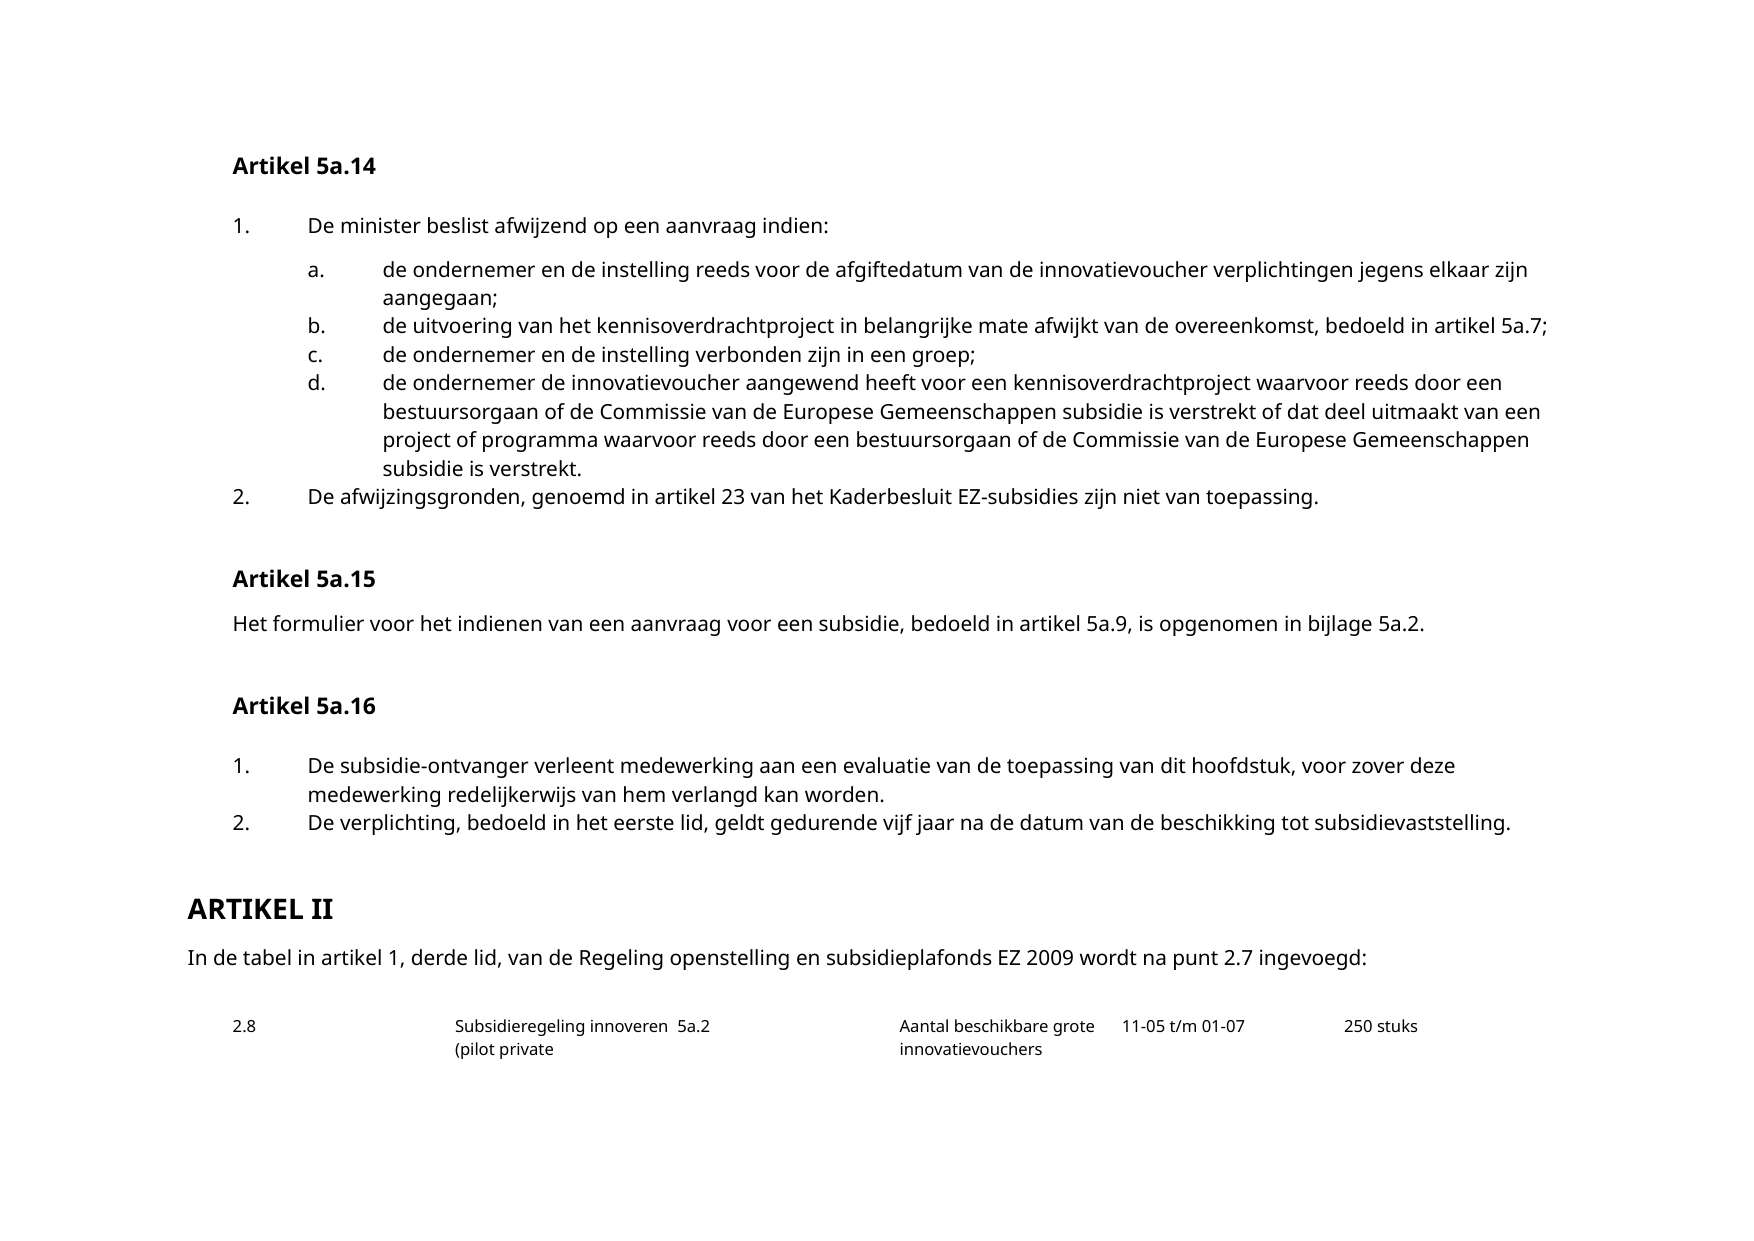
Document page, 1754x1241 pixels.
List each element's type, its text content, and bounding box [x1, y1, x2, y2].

list de ondernemer en de instelling verbonden zijn in een groep; [307, 340, 1566, 368]
subtitle Artikel 5a.16 [232, 690, 1566, 722]
table_header 250 stuks [1344, 1015, 1566, 1060]
list De afwijzingsgronden, genoemd in artikel 23 van het Kaderbesluit EZ-subsidies zijn niet van toepassing. [232, 482, 1566, 511]
table_header Aantal beschikbare grote innovatievouchers [899, 1015, 1122, 1060]
list De verplichting, bedoeld in het eerste lid, geldt gedurende vijf jaar na de datum van de beschikking tot subsidievaststelling. [232, 808, 1566, 837]
text In de tabel in artikel 1, derde lid, van de Regeling openstelling en subsidieplafonds EZ 2009 wordt na punt 2.7 ingevoegd: [187, 943, 1566, 971]
list de ondernemer en de instelling reeds voor de afgiftedatum van de innovatievoucher verplichtingen jegens elkaar zijn aangegaan; [307, 255, 1566, 312]
table_header 5a.2 [677, 1015, 899, 1060]
subtitle Artikel 5a.14 [232, 150, 1566, 181]
subtitle ARTIKEL II [187, 889, 1566, 928]
table_header 2.8 [233, 1015, 455, 1060]
subtitle Artikel 5a.15 [232, 563, 1566, 594]
list De subsidie-ontvanger verleent medewerking aan een evaluatie van de toepassing van dit hoofdstuk, voor zover deze medewerking redelijkerwijs van hem verlangd kan worden. [232, 752, 1566, 808]
list De minister beslist afwijzend op een aanvraag indien: [232, 211, 1566, 240]
table_header Subsidieregeling innoveren (pilot private [455, 1015, 677, 1060]
table_header 11-05 t/m 01-07 [1122, 1015, 1344, 1060]
list de uitvoering van het kennisoverdrachtproject in belangrijke mate afwijkt van de overeenkomst, bedoeld in artikel 5a.7; [307, 312, 1566, 340]
list de ondernemer de innovatievoucher aangewend heeft voor een kennisoverdrachtproject waarvoor reeds door een bestuursorgaan of de Commissie van de Europese Gemeenschappen subsidie is verstrekt of dat deel uitmaakt van een project of programma waarvoor reeds door een bestuursorgaan of de Commissie van de Europese Gemeenschappen subsidie is verstrekt. [307, 368, 1566, 482]
text Het formulier voor het indienen van een aanvraag voor een subsidie, bedoeld in artikel 5a.9, is opgenomen in bijlage 5a.2. [232, 609, 1566, 638]
